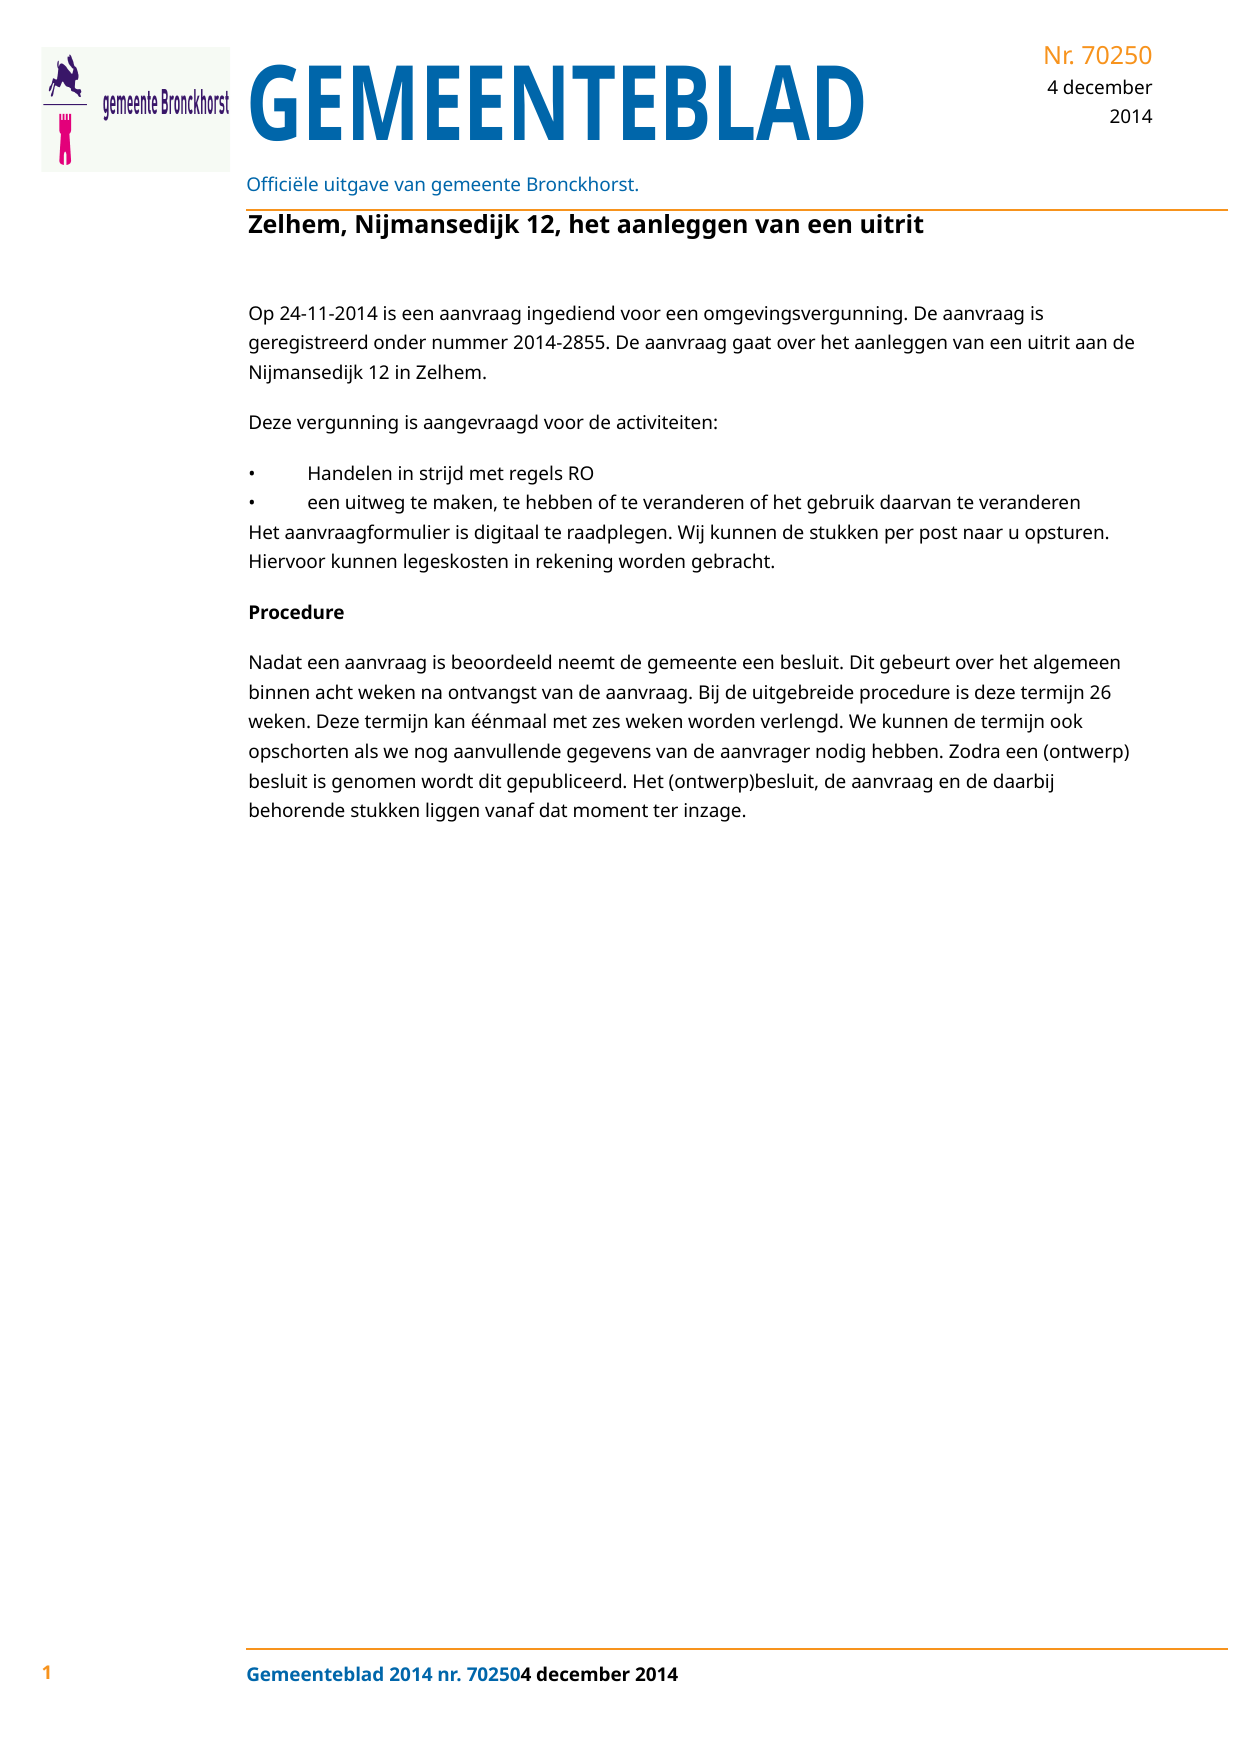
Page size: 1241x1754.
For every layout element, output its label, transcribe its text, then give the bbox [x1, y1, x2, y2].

text Zelhem, Nijmansedijk 12, het aanleggen van een uitrit [248, 211, 1152, 241]
list Handelen in strijd met regels RO [248, 460, 1152, 486]
text Deze vergunning is aangevraagd voor de activiteiten: [248, 409, 1152, 435]
text Op 24-11-2014 is een aanvraag ingediend voor een omgevingsvergunning. De aanvraag is geregistreerd onder nummer 2014-2855. De aanvraag gaat over het aanleggen van een uitrit aan de Nijmansedijk 12 in Zelhem. [248, 300, 1152, 385]
list een uitweg te maken, te hebben of te veranderen of het gebruik daarvan te veranderen [248, 489, 1152, 515]
text Procedure [248, 599, 1152, 625]
text Nadat een aanvraag is beoordeeld neemt de gemeente een besluit. Dit gebeurt over het algemeen binnen acht weken na ontvangst van de aanvraag. Bij de uitgebreide procedure is deze termijn 26 weken. Deze termijn kan éénmaal met zes weken worden verlengd. We kunnen de termijn ook opschorten als we nog aanvullende gegevens van de aanvrager nodig hebben. Zodra een (ontwerp) besluit is genomen wordt dit gepubliceerd. Het (ontwerp)besluit, de aanvraag en de daarbij behorende stukken liggen vanaf dat moment ter inzage. [248, 649, 1152, 823]
text Het aanvraagformulier is digitaal te raadplegen. Wij kunnen de stukken per post naar u opsturen. Hiervoor kunnen legeskosten in rekening worden gebracht. [248, 519, 1152, 574]
picture [41, 47, 231, 172]
